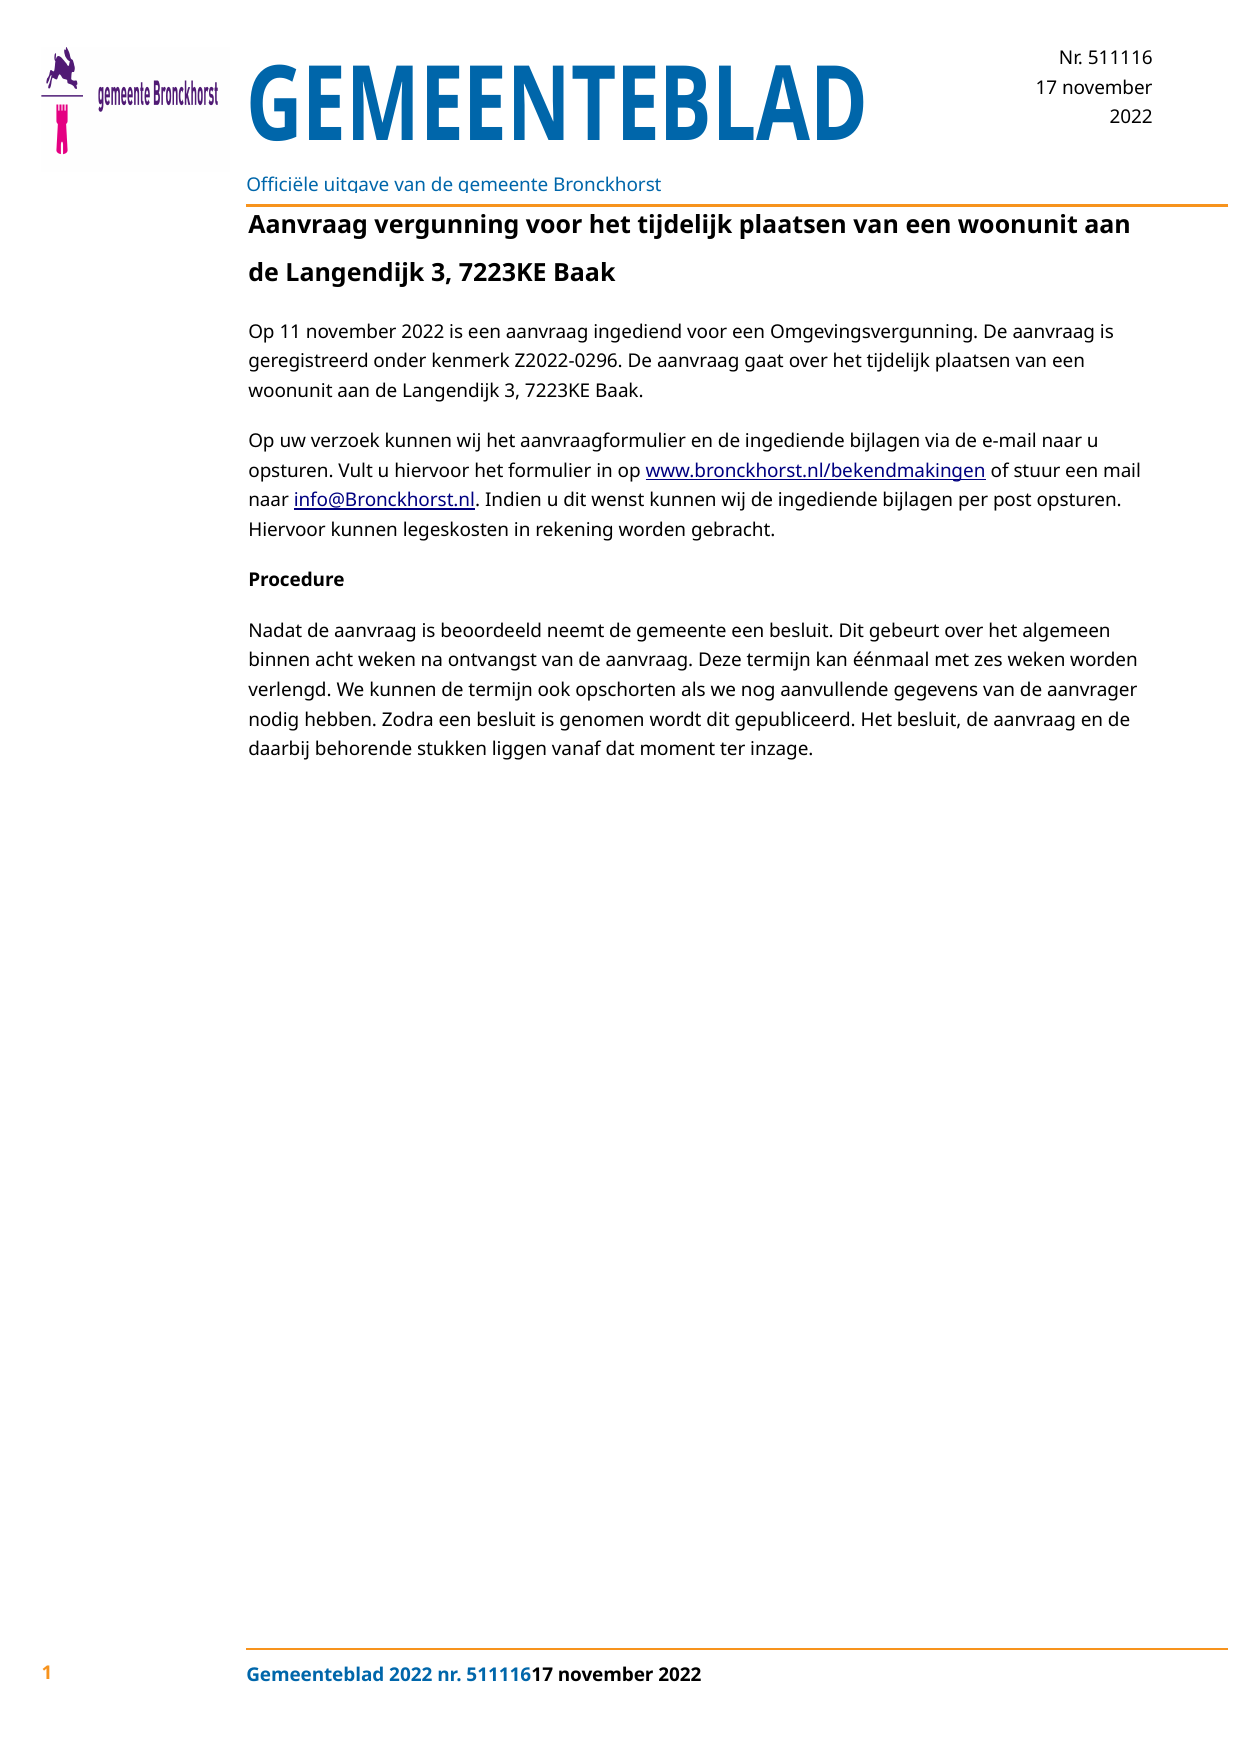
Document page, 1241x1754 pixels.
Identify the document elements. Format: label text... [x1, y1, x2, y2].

text Op 11 november 2022 is een aanvraag ingediend voor een Omgevingsvergunning. De aanvraag is geregistreerd onder kenmerk Z2022-0296. De aanvraag gaat over het tijdelijk plaatsen van een woonunit aan de Langendijk 3, 7223KE Baak. [248, 318, 1152, 403]
text Procedure [248, 567, 1152, 592]
text Aanvraag vergunning voor het tijdelijk plaatsen van een woonunit aan de Langendijk 3, 7223KE Baak [248, 207, 1152, 288]
text Nadat de aanvraag is beoordeeld neemt de gemeente een besluit. Dit gebeurt over het algemeen binnen acht weken na ontvangst van de aanvraag. Deze termijn kan éénmaal met zes weken worden verlengd. We kunnen de termijn ook opschorten als we nog aanvullende gegevens van de aanvrager nodig hebben. Zodra een besluit is genomen wordt dit gepubliceerd. Het besluit, de aanvraag en de daarbij behorende stukken liggen vanaf dat moment ter inzage. [248, 617, 1152, 761]
text Op uw verzoek kunnen wij het aanvraagformulier en de ingediende bijlagen via de e-mail naar u opsturen. Vult u hiervoor het formulier in op www.bronckhorst.nl/bekendmakingen of stuur een mail naar info@Bronckhorst.nl. Indien u dit wenst kunnen wij de ingediende bijlagen per post opsturen. Hiervoor kunnen legeskosten in rekening worden gebracht. [248, 427, 1152, 542]
picture [41, 47, 231, 172]
